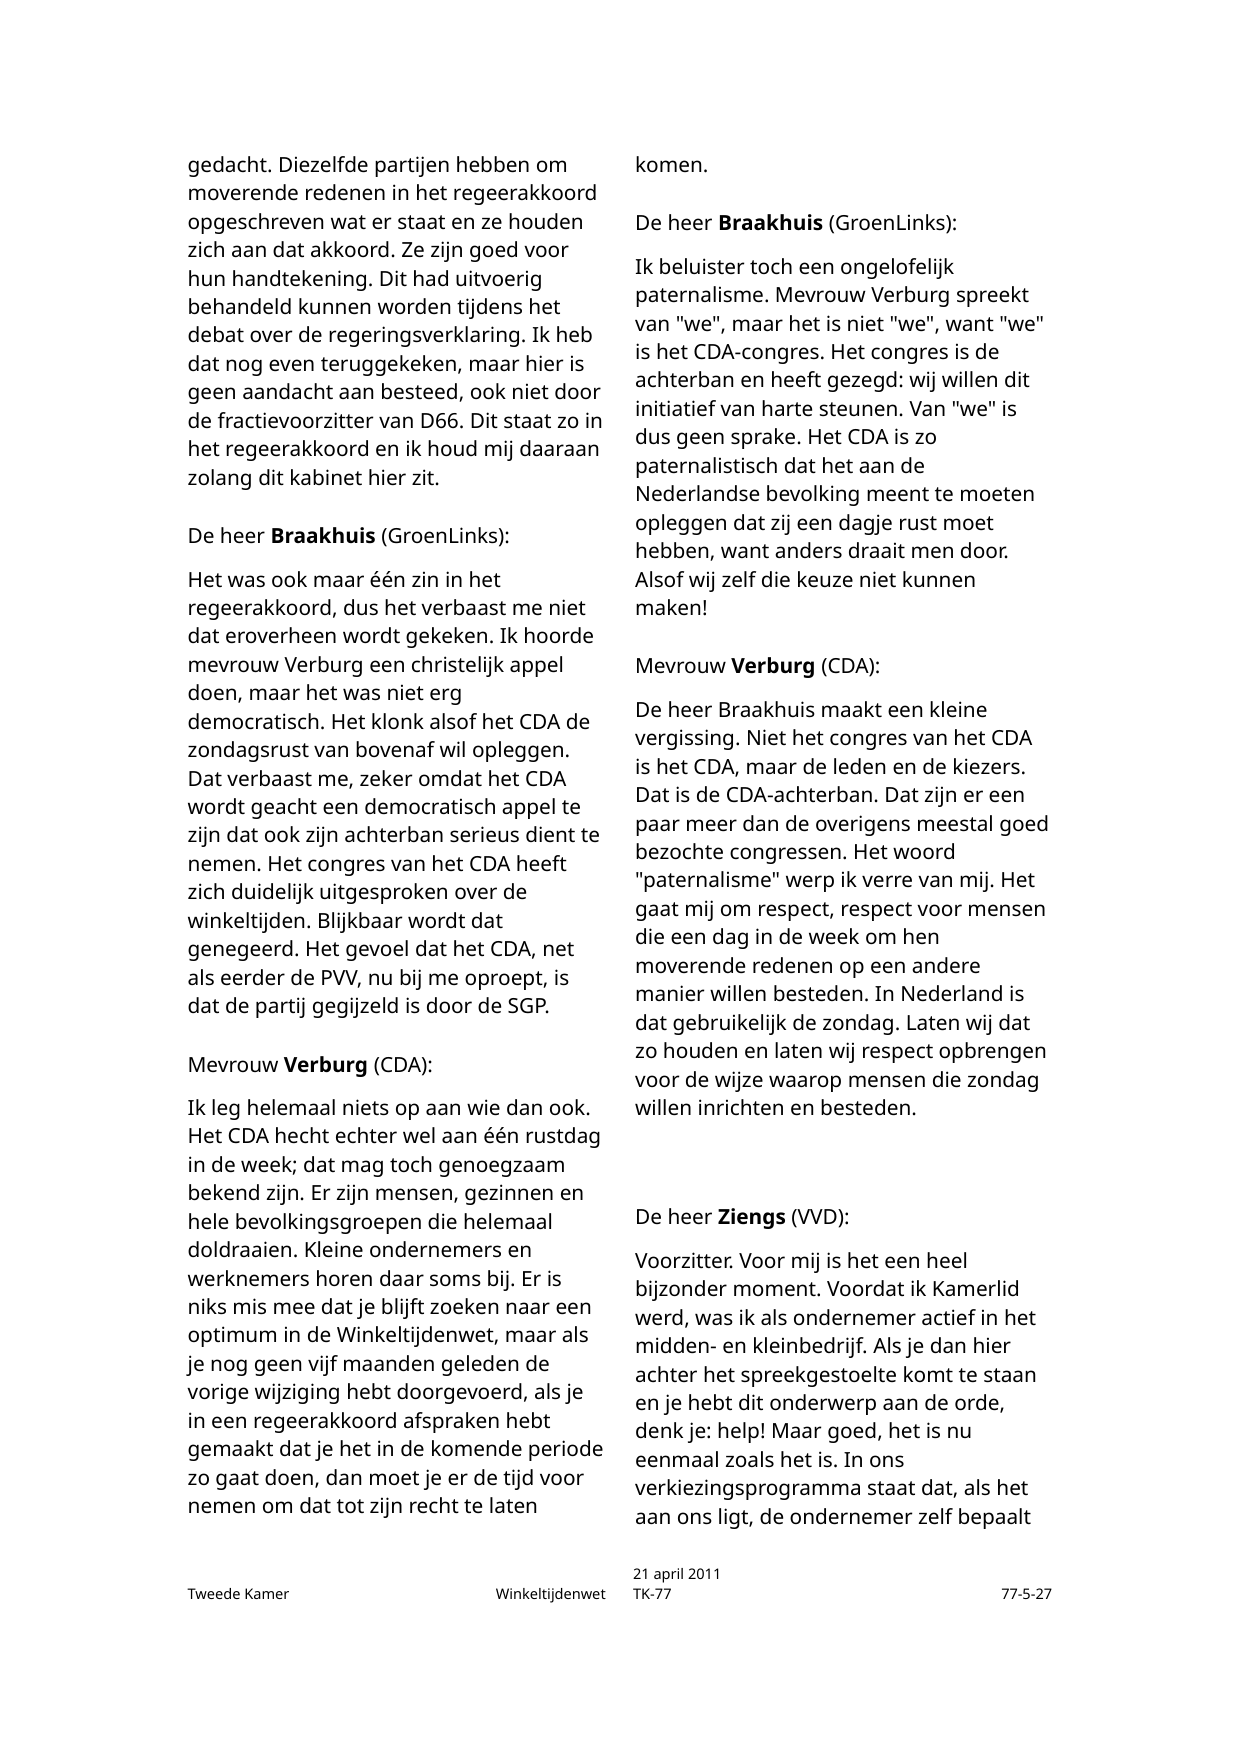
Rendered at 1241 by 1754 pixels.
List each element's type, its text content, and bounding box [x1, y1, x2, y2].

text De heer Braakhuis maakt een kleine vergissing. Niet het congres van het CDA is het CDA, maar de leden en de kiezers. Dat is de CDA-achterban. Dat zijn er een paar meer dan de overigens meestal goed bezochte congressen. Het woord "paternalisme" werp ik verre van mij. Het gaat mij om respect, respect voor mensen die een dag in de week om hen moverende redenen op een andere manier willen besteden. In Nederland is dat gebruikelijk de zondag. Laten wij dat zo houden en laten wij respect opbrengen voor de wijze waarop mensen die zondag willen inrichten en besteden. [635, 695, 1053, 1122]
text De heer Braakhuis (GroenLinks): [635, 208, 1053, 237]
text Ik beluister toch een ongelofelijk paternalisme. Mevrouw Verburg spreekt van "we", maar het is niet "we", want "we" is het CDA-congres. Het congres is de achterban en heeft gezegd: wij willen dit initiatief van harte steunen. Van "we" is dus geen sprake. Het CDA is zo paternalistisch dat het aan de Nederlandse bevolking meent te moeten opleggen dat zij een dagje rust moet hebben, want anders draait men door. Alsof wij zelf die keuze niet kunnen maken! [635, 252, 1053, 622]
text Mevrouw Verburg (CDA): [187, 1050, 605, 1078]
text komen. [635, 150, 1053, 178]
text  [635, 1152, 1053, 1180]
text Het was ook maar één zin in het regeerakkoord, dus het verbaast me niet dat eroverheen wordt gekeken. Ik hoorde mevrouw Verburg een christelijk appel doen, maar het was niet erg democratisch. Het klonk alsof het CDA de zondagsrust van bovenaf wil opleggen. Dat verbaast me, zeker omdat het CDA wordt geacht een democratisch appel te zijn dat ook zijn achterban serieus dient te nemen. Het congres van het CDA heeft zich duidelijk uitgesproken over de winkeltijden. Blijkbaar wordt dat genegeerd. Het gevoel dat het CDA, net als eerder de PVV, nu bij me oproept, is dat de partij gegijzeld is door de SGP. [187, 565, 605, 1020]
text Mevrouw Verburg (CDA): [635, 652, 1053, 680]
text De heer Ziengs (VVD): [635, 1202, 1053, 1231]
text De heer Braakhuis (GroenLinks): [187, 521, 605, 550]
text Voorzitter. Voor mij is het een heel bijzonder moment. Voordat ik Kamerlid werd, was ik als ondernemer actief in het midden- en kleinbedrijf. Als je dan hier achter het spreekgestoelte komt te staan en je hebt dit onderwerp aan de orde, denk je: help! Maar goed, het is nu eenmaal zoals het is. In ons verkiezingsprogramma staat dat, als het aan ons ligt, de ondernemer zelf bepaalt [635, 1246, 1053, 1530]
text gedacht. Diezelfde partijen hebben om moverende redenen in het regeerakkoord opgeschreven wat er staat en ze houden zich aan dat akkoord. Ze zijn goed voor hun handtekening. Dit had uitvoerig behandeld kunnen worden tijdens het debat over de regeringsverklaring. Ik heb dat nog even teruggekeken, maar hier is geen aandacht aan besteed, ook niet door de fractievoorzitter van D66. Dit staat zo in het regeerakkoord en ik houd mij daaraan zolang dit kabinet hier zit. [187, 150, 605, 491]
text Ik leg helemaal niets op aan wie dan ook. Het CDA hecht echter wel aan één rustdag in de week; dat mag toch genoegzaam bekend zijn. Er zijn mensen, gezinnen en hele bevolkingsgroepen die helemaal doldraaien. Kleine ondernemers en werknemers horen daar soms bij. Er is niks mis mee dat je blijft zoeken naar een optimum in de Winkeltijdenwet, maar als je nog geen vijf maanden geleden de vorige wijziging hebt doorgevoerd, als je in een regeerakkoord afspraken hebt gemaakt dat je het in de komende periode zo gaat doen, dan moet je er de tijd voor nemen om dat tot zijn recht te laten [187, 1093, 605, 1520]
